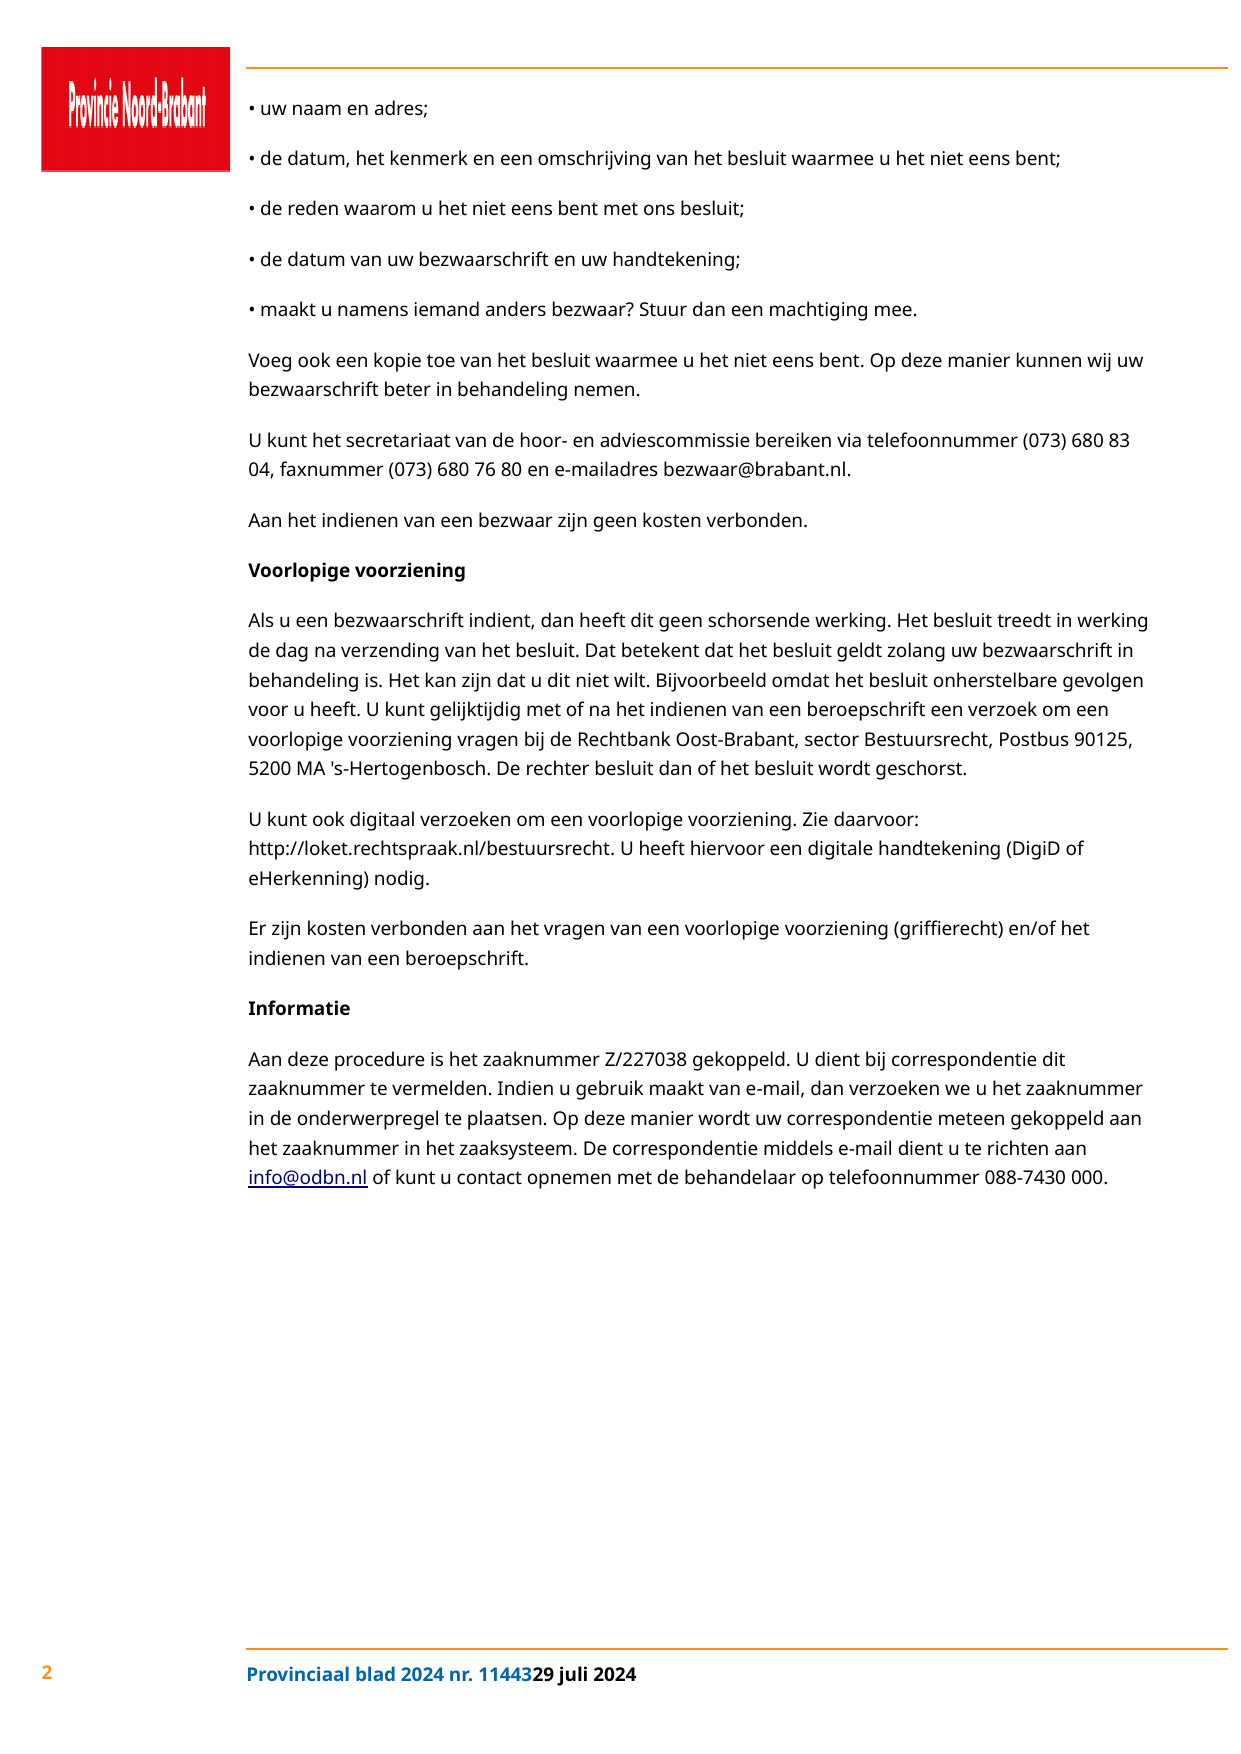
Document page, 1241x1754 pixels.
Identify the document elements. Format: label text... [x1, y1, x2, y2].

text • maakt u namens iemand anders bezwaar? Stuur dan een machtiging mee. [248, 296, 1152, 322]
picture [41, 47, 231, 172]
text Informatie [248, 996, 1152, 1021]
text Aan deze procedure is het zaaknummer Z/227038 gekoppeld. U dient bij correspondentie dit zaaknummer te vermelden. Indien u gebruik maakt van e-mail, dan verzoeken we u het zaaknummer in de onderwerpregel te plaatsen. Op deze manier wordt uw correspondentie meteen gekoppeld aan het zaaknummer in het zaaksysteem. De correspondentie middels e-mail dient u te richten aan info@odbn.nl of kunt u contact opnemen met de behandelaar op telefoonnummer 088-7430 000. [248, 1046, 1152, 1190]
text Aan het indienen van een bezwaar zijn geen kosten verbonden. [248, 507, 1152, 533]
text Voorlopige voorziening [248, 557, 1152, 583]
text • uw naam en adres; [248, 95, 1152, 121]
text U kunt ook digitaal verzoeken om een voorlopige voorziening. Zie daarvoor: http://loket.rechtspraak.nl/bestuursrecht. U heeft hiervoor een digitale handtekening (DigiD of eHerkenning) nodig. [248, 806, 1152, 891]
text Als u een bezwaarschrift indient, dan heeft dit geen schorsende werking. Het besluit treedt in werking de dag na verzending van het besluit. Dat betekent dat het besluit geldt zolang uw bezwaarschrift in behandeling is. Het kan zijn dat u dit niet wilt. Bijvoorbeeld omdat het besluit onherstelbare gevolgen voor u heeft. U kunt gelijktijdig met of na het indienen van een beroepschrift een verzoek om een voorlopige voorziening vragen bij de Rechtbank Oost-Brabant, sector Bestuursrecht, Postbus 90125, 5200 MA 's‑Hertogenbosch. De rechter besluit dan of het besluit wordt geschorst. [248, 608, 1152, 781]
text • de datum van uw bezwaarschrift en uw handtekening; [248, 246, 1152, 272]
text U kunt het secretariaat van de hoor- en adviescommissie bereiken via telefoonnummer (073) 680 83 04, faxnummer (073) 680 76 80 en e-mailadres bezwaar@brabant.nl. [248, 427, 1152, 482]
text Voeg ook een kopie toe van het besluit waarmee u het niet eens bent. Op deze manier kunnen wij uw bezwaarschrift beter in behandeling nemen. [248, 347, 1152, 402]
text • de reden waarom u het niet eens bent met ons besluit; [248, 196, 1152, 221]
text • de datum, het kenmerk en een omschrijving van het besluit waarmee u het niet eens bent; [248, 145, 1152, 171]
text Er zijn kosten verbonden aan het vragen van een voorlopige voorziening (griffierecht) en/of het indienen van een beroepschrift. [248, 916, 1152, 971]
